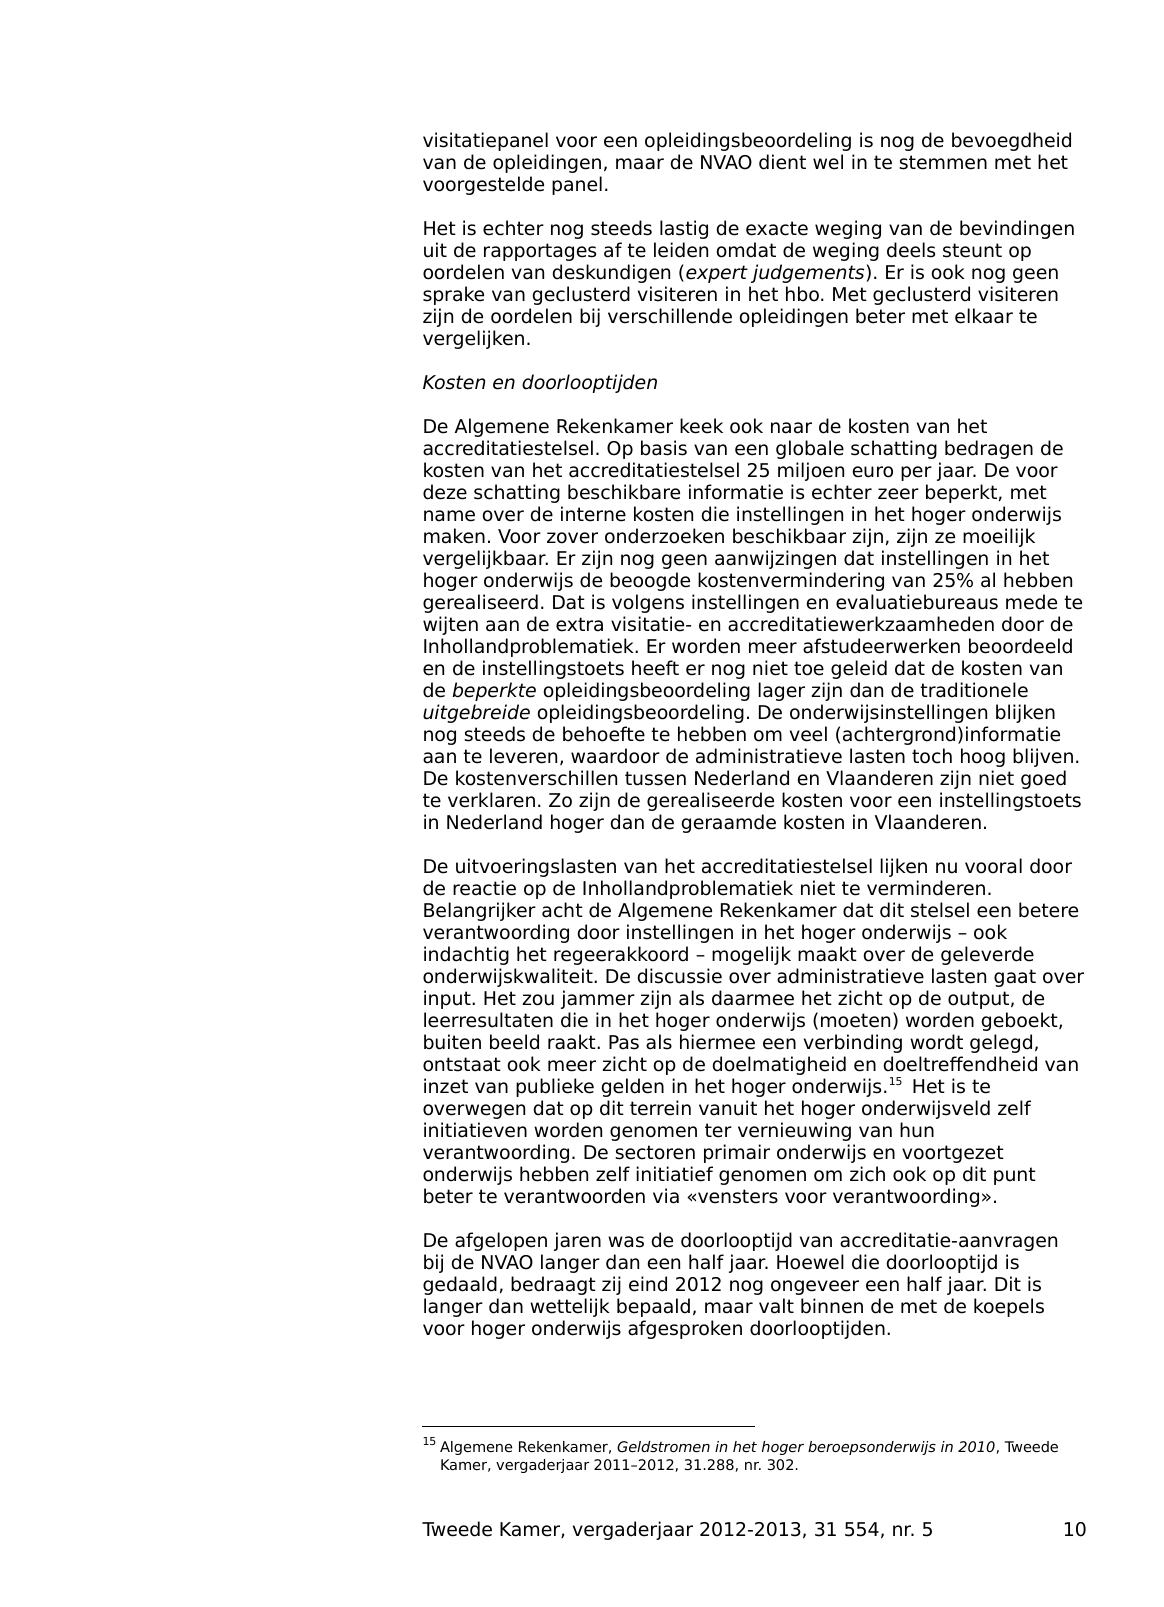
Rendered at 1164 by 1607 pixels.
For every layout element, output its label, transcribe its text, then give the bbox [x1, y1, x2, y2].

text Het is echter nog steeds lastig de exacte weging van de bevindingen uit de rapportages af te leiden omdat de weging deels steunt op oordelen van deskundigen (expert judgements). Er is ook nog geen sprake van geclusterd visiteren in het hbo. Met geclusterd visiteren zijn de oordelen bij verschillende opleidingen beter met elkaar te vergelijken. [422, 218, 1087, 350]
text De uitvoeringslasten van het accreditatiestelsel lijken nu vooral door de reactie op de Inhollandproblematiek niet te verminderen. Belangrijker acht de Algemene Rekenkamer dat dit stelsel een betere verantwoording door instellingen in het hoger onderwijs – ook indachtig het regeerakkoord – mogelijk maakt over de geleverde onderwijskwaliteit. De discussie over administratieve lasten gaat over input. Het zou jammer zijn als daarmee het zicht op de output, de leerresultaten die in het hoger onderwijs (moeten) worden geboekt, buiten beeld raakt. Pas als hiermee een verbinding wordt gelegd, ontstaat ook meer zicht op de doelmatigheid en doeltreffendheid van inzet van publieke gelden in het hoger onderwijs. Het is te overwegen dat op dit terrein vanuit het hoger onderwijsveld zelf initiatieven worden genomen ter vernieuwing van hun verantwoording. De sectoren primair onderwijs en voortgezet onderwijs hebben zelf initiatief genomen om zich ook op dit punt beter te verantwoorden via «vensters voor verantwoording». [422, 856, 1087, 1208]
text De Algemene Rekenkamer keek ook naar de kosten van het accreditatiestelsel. Op basis van een globale schatting bedragen de kosten van het accreditatiestelsel 25 miljoen euro per jaar. De voor deze schatting beschikbare informatie is echter zeer beperkt, met name over de interne kosten die instellingen in het hoger onderwijs maken. Voor zover onderzoeken beschikbaar zijn, zijn ze moeilijk vergelijkbaar. Er zijn nog geen aanwijzingen dat instellingen in het hoger onderwijs de beoogde kostenvermindering van 25% al hebben gerealiseerd. Dat is volgens instellingen en evaluatiebureaus mede te wijten aan de extra visitatie- en accreditatiewerkzaamheden door de Inhollandproblematiek. Er worden meer afstudeerwerken beoordeeld en de instellingstoets heeft er nog niet toe geleid dat de kosten van de beperkte opleidingsbeoordeling lager zijn dan de traditionele uitgebreide opleidingsbeoordeling. De onderwijsinstellingen blijken nog steeds de behoefte te hebben om veel (achtergrond)informatie aan te leveren, waardoor de administratieve lasten toch hoog blijven. De kostenverschillen tussen Nederland en Vlaanderen zijn niet goed te verklaren. Zo zijn de gerealiseerde kosten voor een instellingstoets in Nederland hoger dan de geraamde kosten in Vlaanderen. [422, 416, 1087, 834]
text De afgelopen jaren was de doorlooptijd van accreditatie-aanvragen bij de NVAO langer dan een half jaar. Hoewel die doorlooptijd is gedaald, bedraagt zij eind 2012 nog ongeveer een half jaar. Dit is langer dan wettelijk bepaald, maar valt binnen de met de koepels voor hoger onderwijs afgesproken doorlooptijden. [422, 1230, 1087, 1340]
text Algemene Rekenkamer, Geldstromen in het hoger beroepsonderwijs in 2010, Tweede Kamer, vergaderjaar 2011–2012, 31.288, nr. 302. [422, 1435, 1087, 1474]
subtitle Kosten en doorlooptijden [422, 372, 1087, 394]
text visitatiepanel voor een opleidingsbeoordeling is nog de bevoegdheid van de opleidingen, maar de NVAO dient wel in te stemmen met het voorgestelde panel. [422, 130, 1087, 196]
